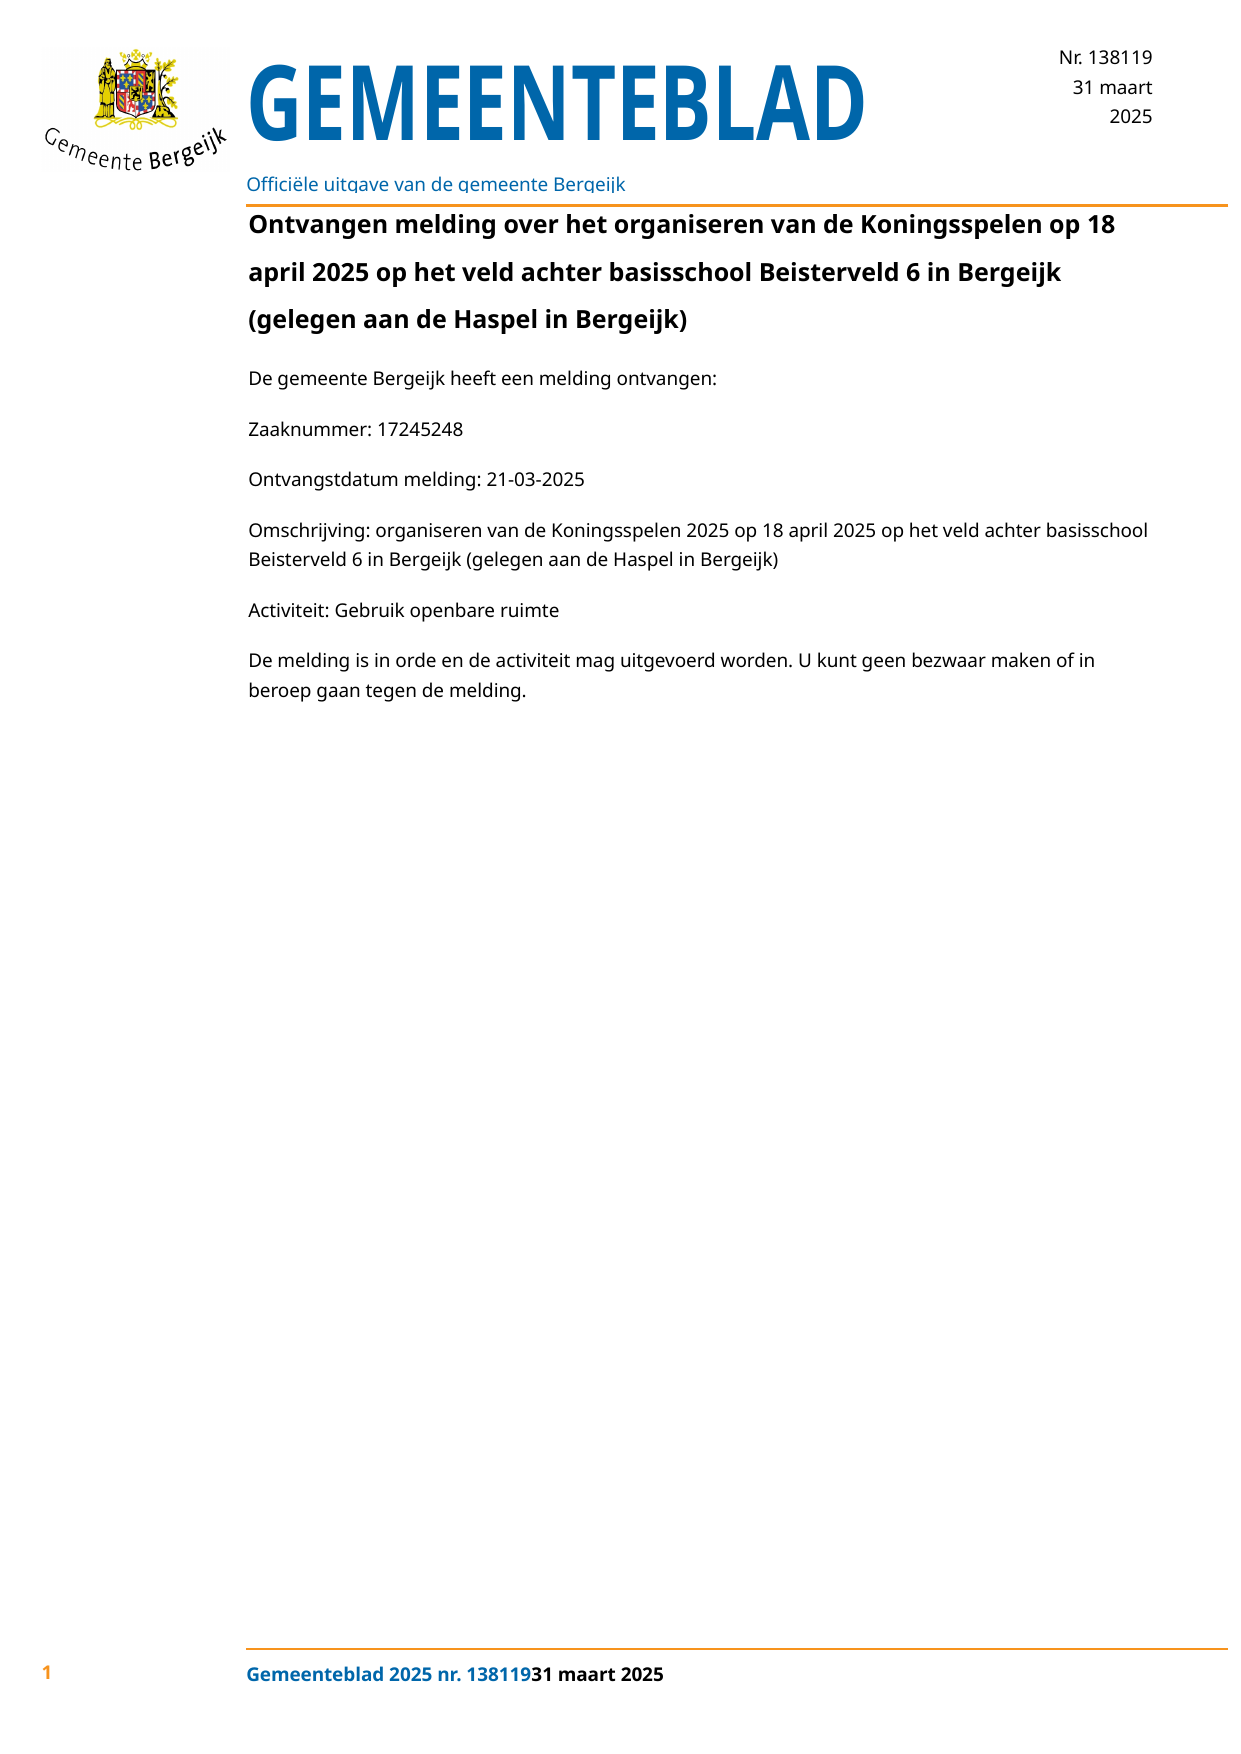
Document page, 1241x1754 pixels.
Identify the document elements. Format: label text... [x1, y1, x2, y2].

picture [41, 47, 231, 172]
text De melding is in orde en de activiteit mag uitgevoerd worden. U kunt geen bezwaar maken of in beroep gaan tegen de melding. [248, 647, 1152, 702]
text Omschrijving: organiseren van de Koningsspelen 2025 op 18 april 2025 op het veld achter basisschool Beisterveld 6 in Bergeijk (gelegen aan de Haspel in Bergeijk) [248, 517, 1152, 572]
text Ontvangstdatum melding: 21-03-2025 [248, 466, 1152, 492]
text Zaaknummer: 17245248 [248, 416, 1152, 442]
text Activiteit: Gebruik openbare ruimte [248, 597, 1152, 622]
text Ontvangen melding over het organiseren van de Koningsspelen op 18 april 2025 op het veld achter basisschool Beisterveld 6 in Bergeijk (gelegen aan de Haspel in Bergeijk) [248, 207, 1152, 336]
text De gemeente Bergeijk heeft een melding ontvangen: [248, 366, 1152, 391]
